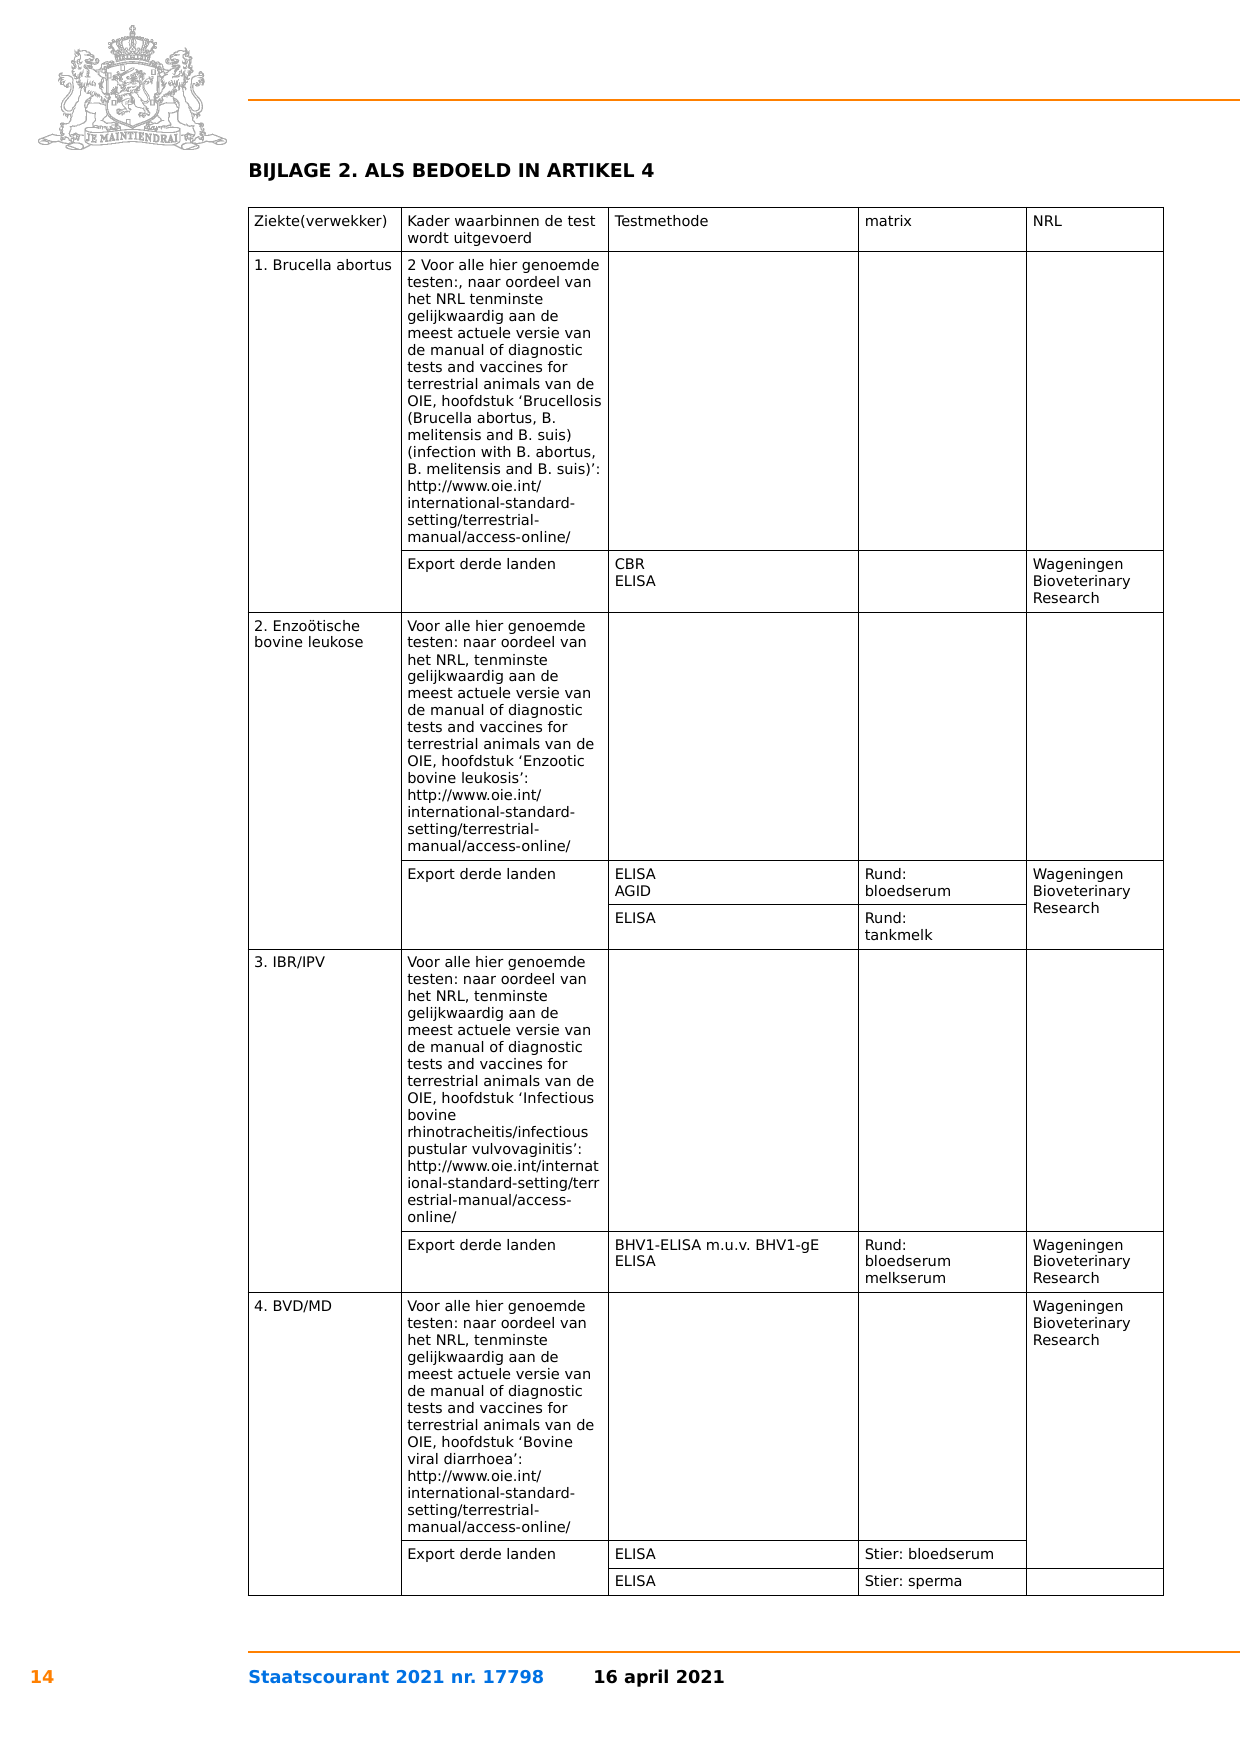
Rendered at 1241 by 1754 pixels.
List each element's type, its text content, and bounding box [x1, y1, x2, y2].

table_cell Rund: tankmelk [859, 905, 1026, 948]
table_cell Wageningen Bioveterinary Research [1027, 861, 1163, 948]
table_cell Voor alle hier genoemde testen: naar oordeel van het NRL, tenminste gelijkwaardig aan de meest actuele versie van de manual of diagnostic tests and vaccines for terrestrial animals van de OIE, hoofdstuk ‘Bovine viral diarrhoea’: http://www.oie.int/international-standard-setting/terrestrial-manual/access-online/ [402, 1293, 608, 1540]
table_header Ziekte(verwekker) [249, 208, 401, 251]
table_header NRL [1027, 208, 1163, 251]
table_header matrix [859, 208, 1026, 251]
picture [38, 25, 227, 150]
table_cell [1027, 950, 1163, 1231]
table_cell Stier: sperma [859, 1569, 1026, 1595]
table_cell 1. Brucella abortus [249, 252, 401, 612]
table_cell Voor alle hier genoemde testen: naar oordeel van het NRL, tenminste gelijkwaardig aan de meest actuele versie van de manual of diagnostic tests and vaccines for terrestrial animals van de OIE, hoofdstuk ‘Infectious bovine rhinotracheitis/infectious pustular vulvovaginitis’: http://www.oie.int/international-standard-setting/terrestrial-manual/access-online/ [402, 950, 608, 1231]
table_cell ELISA [609, 1541, 858, 1567]
table_cell ELISA [609, 1569, 858, 1595]
table_cell [609, 252, 858, 550]
table_cell Wageningen Bioveterinary Research [1027, 1293, 1163, 1567]
table_cell CBR ELISA [609, 551, 858, 612]
subtitle BIJLAGE 2. ALS BEDOELD IN ARTIKEL 4 [248, 160, 1163, 182]
table_cell Stier: bloedserum [859, 1541, 1026, 1567]
table_cell Export derde landen [402, 1232, 608, 1292]
table_cell [859, 613, 1026, 860]
table_cell Wageningen Bioveterinary Research [1027, 1232, 1163, 1292]
table_cell 2 Voor alle hier genoemde testen:, naar oordeel van het NRL tenminste gelijkwaardig aan de meest actuele versie van de manual of diagnostic tests and vaccines for terrestrial animals van de OIE, hoofdstuk ‘Brucellosis (Brucella abortus, B. melitensis and B. suis) (infection with B. abortus, B. melitensis and B. suis)’: http://www.oie.int/international-standard-setting/terrestrial-manual/access-online/ [402, 252, 608, 550]
table_cell [609, 950, 858, 1231]
table_cell 3. IBR/IPV [249, 950, 401, 1292]
table_cell [859, 950, 1026, 1231]
table_header Kader waarbinnen de test wordt uitgevoerd [402, 208, 608, 251]
table_cell Voor alle hier genoemde testen: naar oordeel van het NRL, tenminste gelijkwaardig aan de meest actuele versie van de manual of diagnostic tests and vaccines for terrestrial animals van de OIE, hoofdstuk ‘Enzootic bovine leukosis’: http://www.oie.int/international-standard-setting/terrestrial-manual/access-online/ [402, 613, 608, 860]
table_cell [1027, 1569, 1163, 1595]
table_cell Export derde landen [402, 861, 608, 948]
table_cell [859, 1293, 1026, 1540]
table_cell 4. BVD/MD [249, 1293, 401, 1595]
table_cell [609, 613, 858, 860]
table_cell 2. Enzoötische bovine leukose [249, 613, 401, 948]
table_header Testmethode [609, 208, 858, 251]
table_cell [1027, 252, 1163, 550]
table_cell Export derde landen [402, 1541, 608, 1595]
table_cell ELISA AGID [609, 861, 858, 904]
table_cell [609, 1293, 858, 1540]
table_cell Rund: bloedserum [859, 861, 1026, 904]
table_cell BHV1-ELISA m.u.v. BHV1-gE ELISA [609, 1232, 858, 1292]
table_cell Export derde landen [402, 551, 608, 612]
table_cell Wageningen Bioveterinary Research [1027, 551, 1163, 612]
table_cell Rund: bloedserum melkserum [859, 1232, 1026, 1292]
table_cell ELISA [609, 905, 858, 948]
table_cell [1027, 613, 1163, 860]
table_cell [859, 551, 1026, 612]
table_cell [859, 252, 1026, 550]
